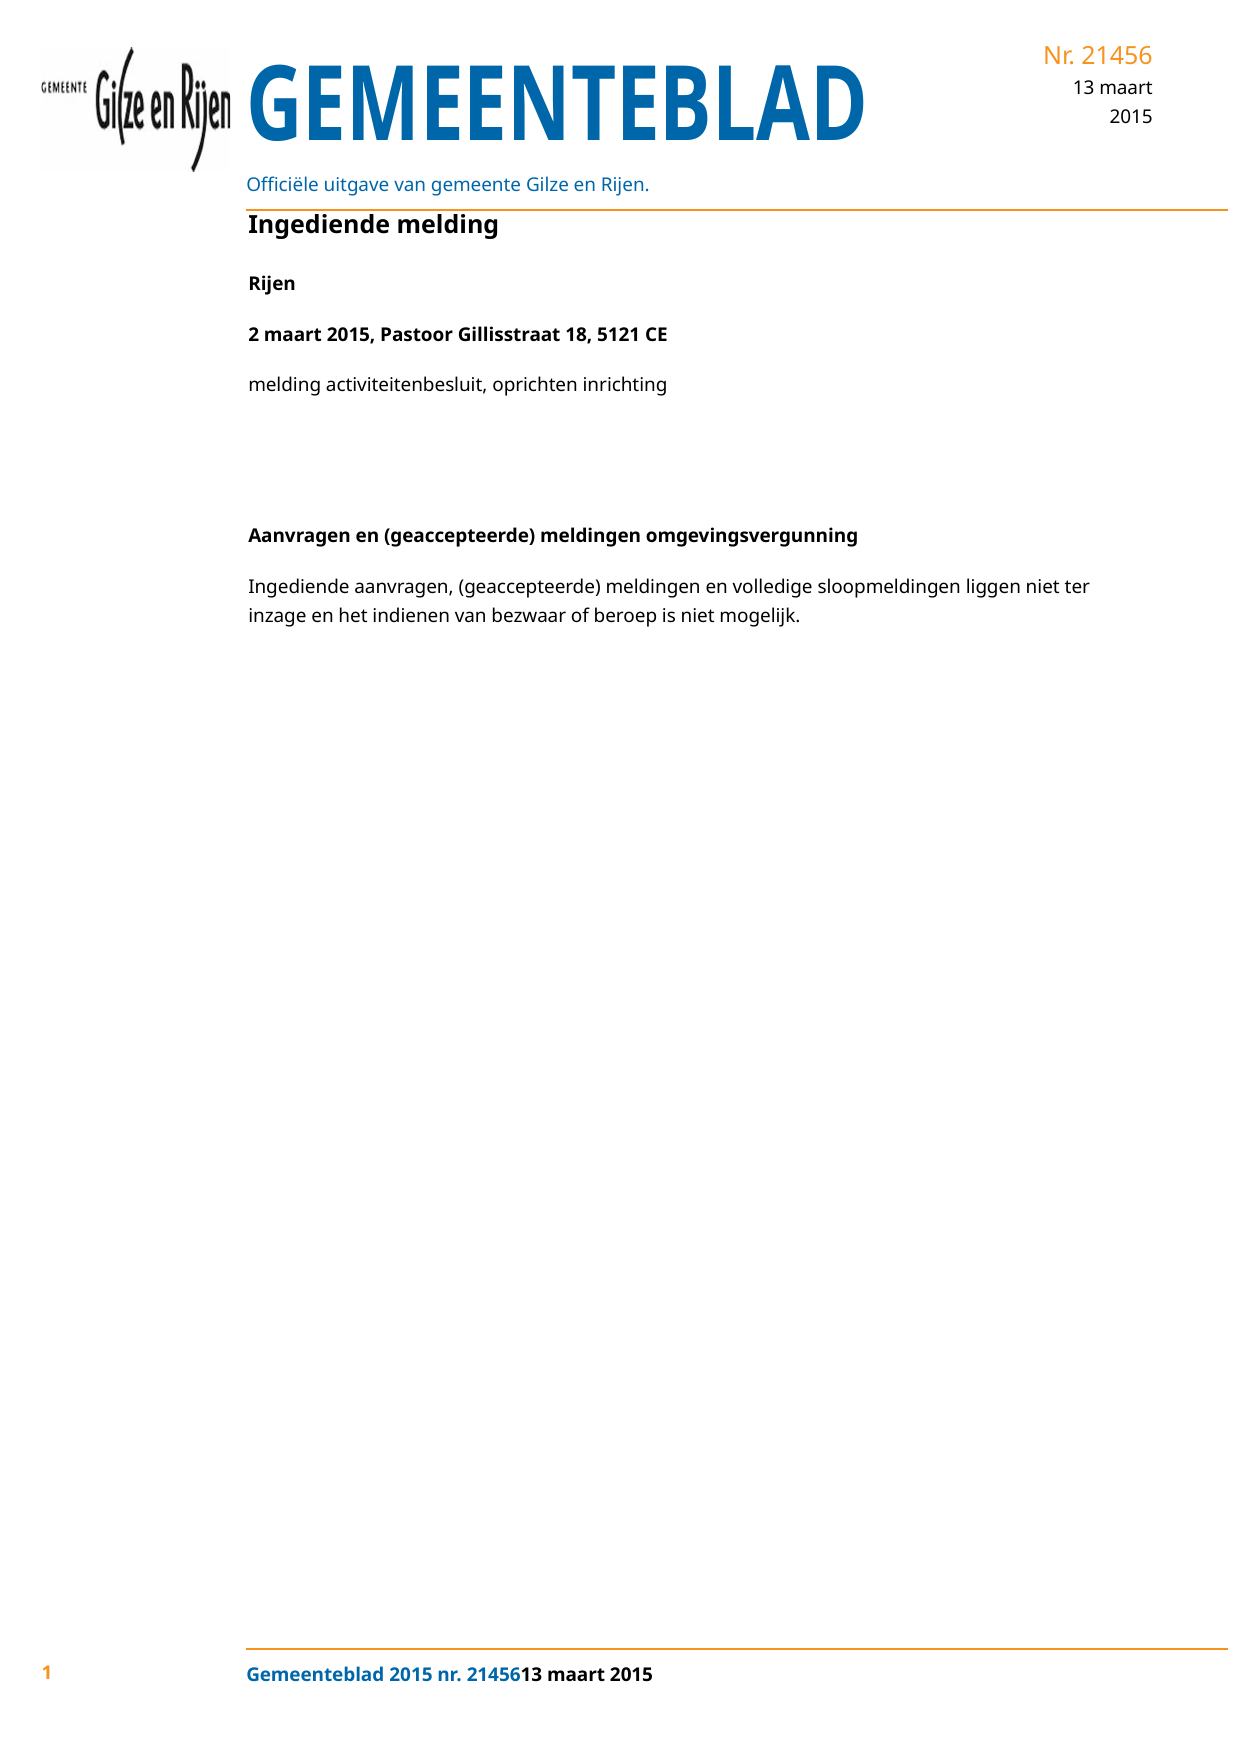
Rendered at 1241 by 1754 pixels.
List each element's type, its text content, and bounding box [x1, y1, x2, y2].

text Aanvragen en (geaccepteerde) meldingen omgevingsvergunning [248, 522, 1152, 548]
text Rijen [248, 270, 1152, 296]
text melding activiteitenbesluit, oprichten inrichting [248, 371, 1152, 397]
text 2 maart 2015, Pastoor Gillisstraat 18, 5121 CE [248, 321, 1152, 346]
text Ingediende aanvragen, (geaccepteerde) meldingen en volledige sloopmeldingen liggen niet ter inzage en het indienen van bezwaar of beroep is niet mogelijk. [248, 573, 1152, 628]
text Ingediende melding [248, 211, 1152, 241]
picture [41, 47, 231, 172]
